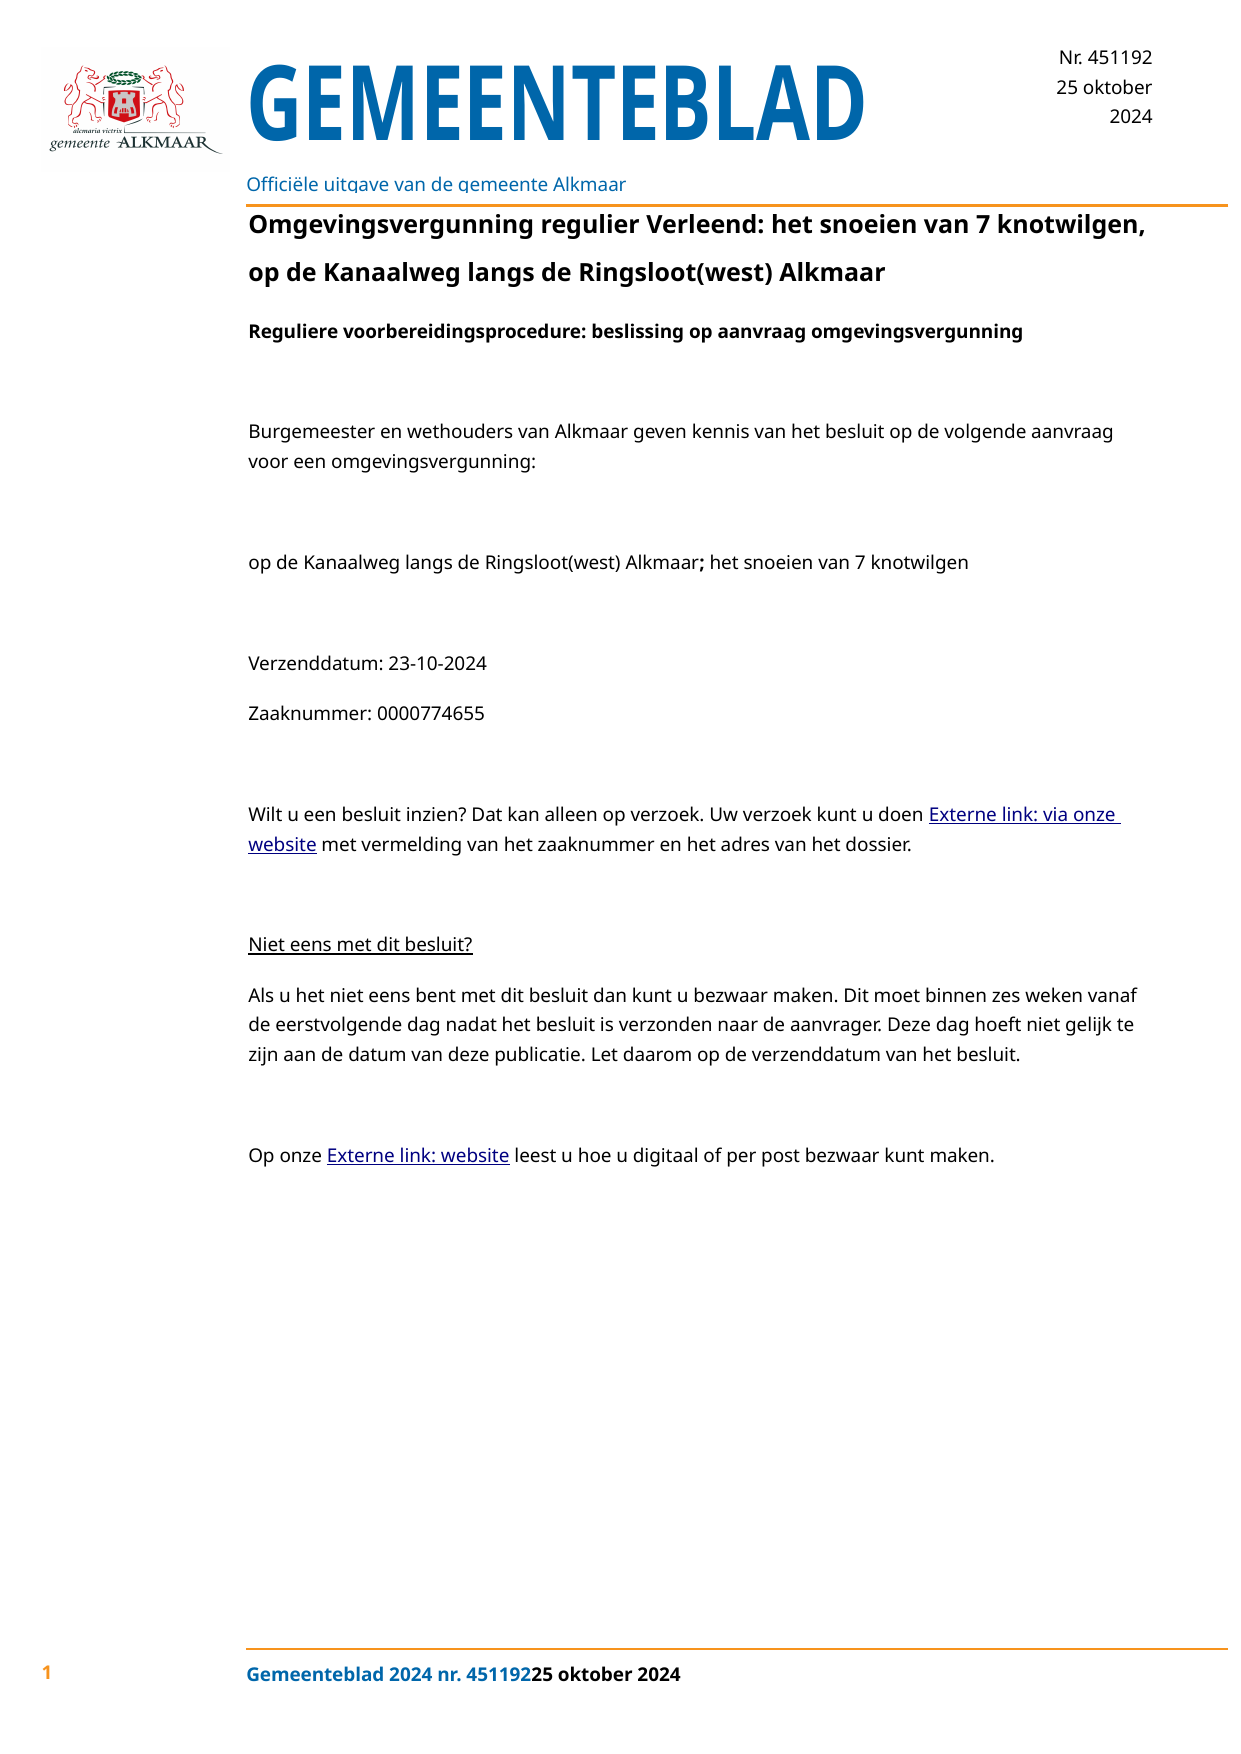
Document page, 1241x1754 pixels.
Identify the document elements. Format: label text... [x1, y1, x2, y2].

text Niet eens met dit besluit? [248, 932, 1152, 957]
text Op onze Externe link: website leest u hoe u digitaal of per post bezwaar kunt maken. [248, 1142, 1152, 1168]
text Omgevingsvergunning regulier Verleend: het snoeien van 7 knotwilgen, op de Kanaalweg langs de Ringsloot(west) Alkmaar [248, 207, 1152, 288]
text Reguliere voorbereidingsprocedure: beslissing op aanvraag omgevingsvergunning [248, 318, 1152, 344]
text op de Kanaalweg langs de Ringsloot(west) Alkmaar; het snoeien van 7 knotwilgen [248, 549, 1152, 575]
picture [41, 47, 231, 172]
text Burgemeester en wethouders van Alkmaar geven kennis van het besluit op de volgende aanvraag voor een omgevingsvergunning: [248, 419, 1152, 474]
text Wilt u een besluit inzien? Dat kan alleen op verzoek. Uw verzoek kunt u doen Externe link: via onze website met vermelding van het zaaknummer en het adres van het dossier. [248, 801, 1152, 857]
text Verzenddatum: 23-10-2024 [248, 650, 1152, 676]
text Zaaknummer: 0000774655 [248, 700, 1152, 726]
text Als u het niet eens bent met dit besluit dan kunt u bezwaar maken. Dit moet binnen zes weken vanaf de eerstvolgende dag nadat het besluit is verzonden naar de aanvrager. Deze dag hoeft niet gelijk te zijn aan de datum van deze publicatie. Let daarom op de verzenddatum van het besluit. [248, 982, 1152, 1067]
